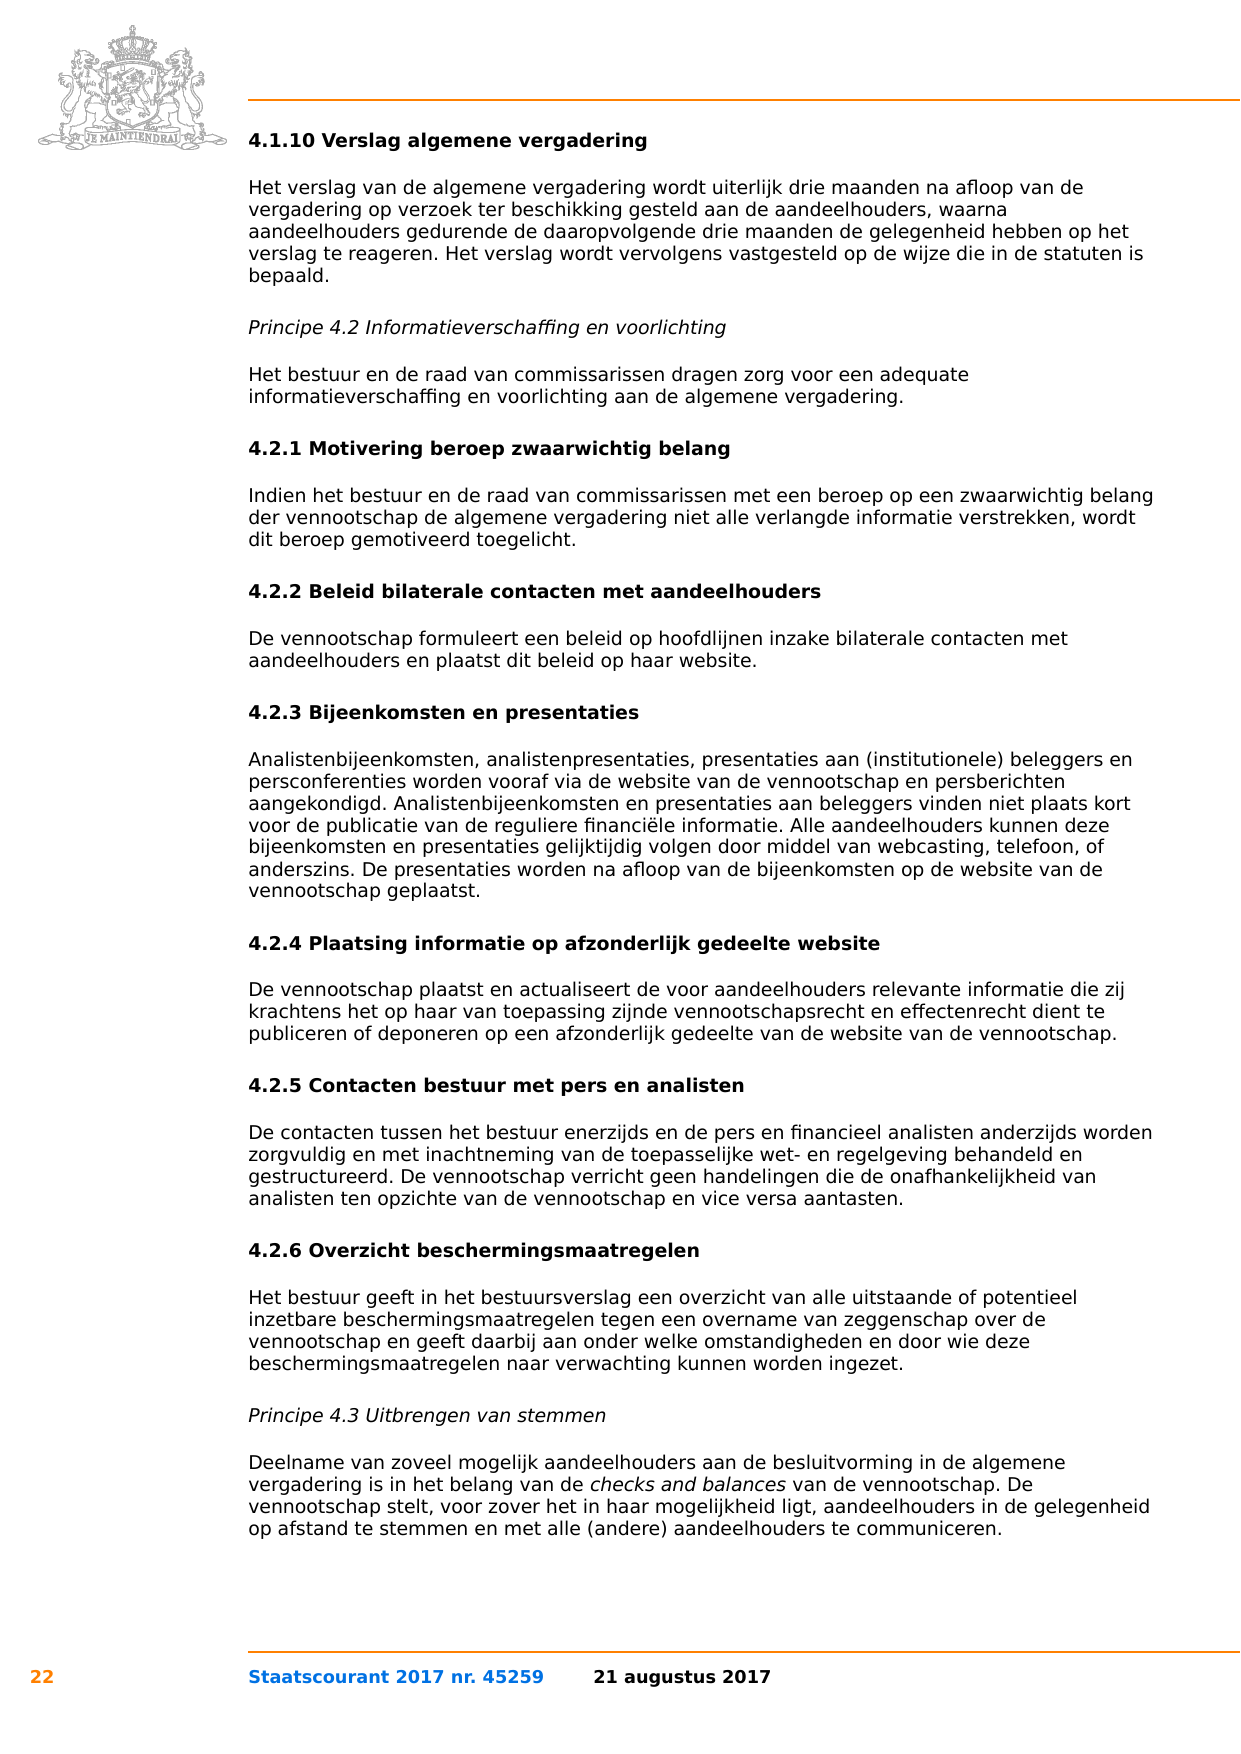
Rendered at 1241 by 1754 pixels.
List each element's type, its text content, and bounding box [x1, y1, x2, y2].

subtitle 4.2.6 Overzicht beschermingsmaatregelen [248, 1240, 1163, 1262]
subtitle 4.2.5 Contacten bestuur met pers en analisten [248, 1075, 1163, 1097]
subtitle Principe 4.2 Informatieverschaffing en voorlichting [248, 317, 1163, 339]
text Het verslag van de algemene vergadering wordt uiterlijk drie maanden na afloop van de vergadering op verzoek ter beschikking gesteld aan de aandeelhouders, waarna aandeelhouders gedurende de daaropvolgende drie maanden de gelegenheid hebben op het verslag te reageren. Het verslag wordt vervolgens vastgesteld op de wijze die in de statuten is bepaald. [248, 177, 1163, 287]
text Het bestuur geeft in het bestuursverslag een overzicht van alle uitstaande of potentieel inzetbare beschermingsmaatregelen tegen een overname van zeggenschap over de vennootschap en geeft daarbij aan onder welke omstandigheden en door wie deze beschermingsmaatregelen naar verwachting kunnen worden ingezet. [248, 1287, 1163, 1375]
text De vennootschap formuleert een beleid op hoofdlijnen inzake bilaterale contacten met aandeelhouders en plaatst dit beleid op haar website. [248, 628, 1163, 672]
picture [38, 25, 227, 150]
subtitle 4.1.10 Verslag algemene vergadering [248, 130, 1163, 152]
text Indien het bestuur en de raad van commissarissen met een beroep op een zwaarwichtig belang der vennootschap de algemene vergadering niet alle verlangde informatie verstrekken, wordt dit beroep gemotiveerd toegelicht. [248, 485, 1163, 551]
subtitle Principe 4.3 Uitbrengen van stemmen [248, 1405, 1163, 1427]
subtitle 4.2.2 Beleid bilaterale contacten met aandeelhouders [248, 581, 1163, 603]
subtitle 4.2.4 Plaatsing informatie op afzonderlijk gedeelte website [248, 932, 1163, 954]
subtitle 4.2.3 Bijeenkomsten en presentaties [248, 702, 1163, 723]
subtitle 4.2.1 Motivering beroep zwaarwichtig belang [248, 438, 1163, 460]
text De vennootschap plaatst en actualiseert de voor aandeelhouders relevante informatie die zij krachtens het op haar van toepassing zijnde vennootschapsrecht en effectenrecht dient te publiceren of deponeren op een afzonderlijk gedeelte van de website van de vennootschap. [248, 979, 1163, 1045]
text Deelname van zoveel mogelijk aandeelhouders aan de besluitvorming in de algemene vergadering is in het belang van de checks and balances van de vennootschap. De vennootschap stelt, voor zover het in haar mogelijkheid ligt, aandeelhouders in de gelegenheid op afstand te stemmen en met alle (andere) aandeelhouders te communiceren. [248, 1452, 1163, 1540]
text De contacten tussen het bestuur enerzijds en de pers en financieel analisten anderzijds worden zorgvuldig en met inachtneming van de toepasselijke wet- en regelgeving behandeld en gestructureerd. De vennootschap verricht geen handelingen die de onafhankelijkheid van analisten ten opzichte van de vennootschap en vice versa aantasten. [248, 1122, 1163, 1210]
text Het bestuur en de raad van commissarissen dragen zorg voor een adequate informatieverschaffing en voorlichting aan de algemene vergadering. [248, 364, 1163, 408]
text Analistenbijeenkomsten, analistenpresentaties, presentaties aan (institutionele) beleggers en persconferenties worden vooraf via de website van de vennootschap en persberichten aangekondigd. Analistenbijeenkomsten en presentaties aan beleggers vinden niet plaats kort voor de publicatie van de reguliere financiële informatie. Alle aandeelhouders kunnen deze bijeenkomsten en presentaties gelijktijdig volgen door middel van webcasting, telefoon, of anderszins. De presentaties worden na afloop van de bijeenkomsten op de website van de vennootschap geplaatst. [248, 748, 1163, 902]
